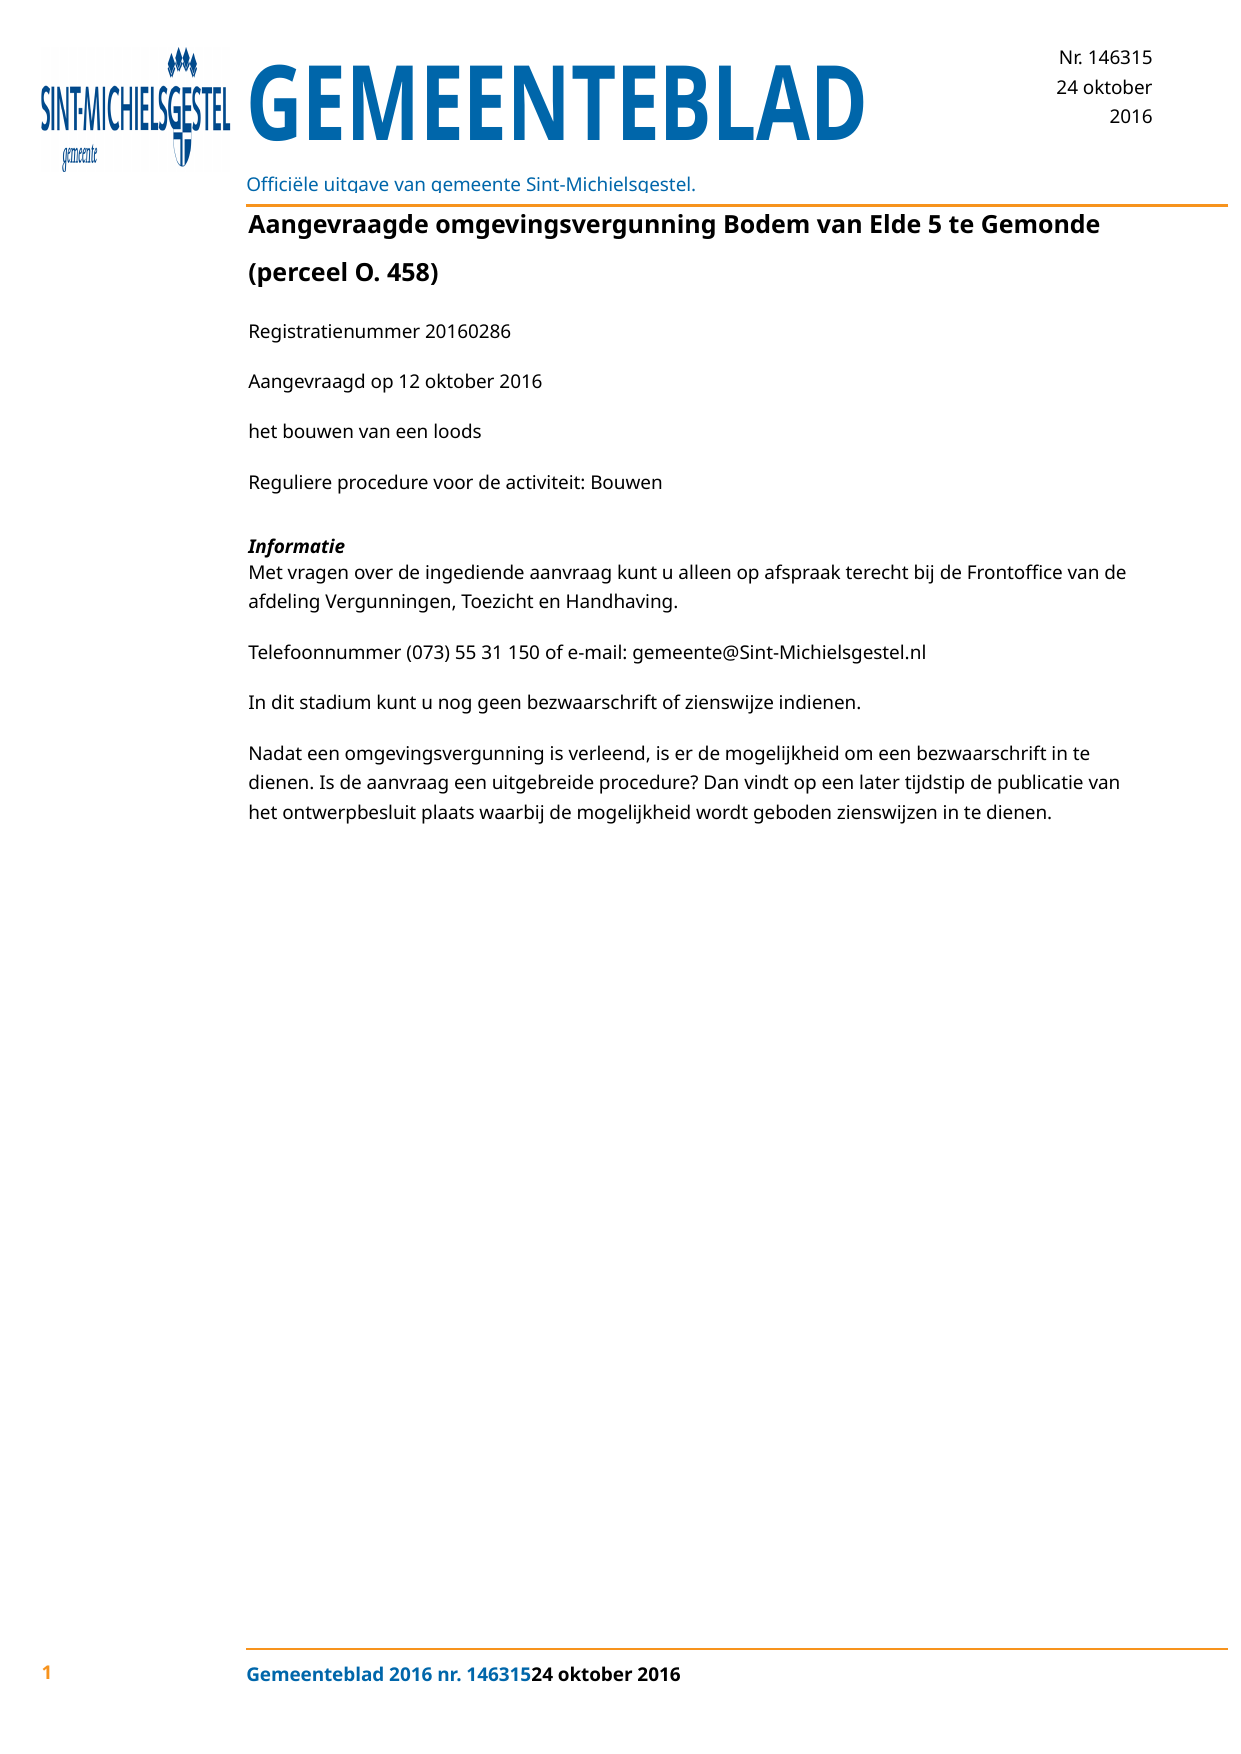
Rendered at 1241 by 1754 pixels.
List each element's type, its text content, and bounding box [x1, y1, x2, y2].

text Telefoonnummer (073) 55 31 150 of e-mail: gemeente@Sint-Michielsgestel.nl [248, 639, 1152, 664]
text Reguliere procedure voor de activiteit: Bouwen [248, 469, 1152, 495]
text Nadat een omgevingsvergunning is verleend, is er de mogelijkheid om een bezwaarschrift in te dienen. Is de aanvraag een uitgebreide procedure? Dan vindt op een later tijdstip de publicatie van het ontwerpbesluit plaats waarbij de mogelijkheid wordt geboden zienswijzen in te dienen. [248, 740, 1152, 824]
text Aangevraagde omgevingsvergunning Bodem van Elde 5 te Gemonde (perceel O. 458) [248, 207, 1152, 288]
text Informatie [248, 533, 1152, 559]
text Met vragen over de ingediende aanvraag kunt u alleen op afspraak terecht bij de Frontoffice van de afdeling Vergunningen, Toezicht en Handhaving. [248, 559, 1152, 614]
text het bouwen van een loods [248, 419, 1152, 444]
text Aangevraagd op 12 oktober 2016 [248, 368, 1152, 394]
text In dit stadium kunt u nog geen bezwaarschrift of zienswijze indienen. [248, 689, 1152, 715]
picture [41, 47, 231, 172]
text Registratienummer 20160286 [248, 318, 1152, 344]
